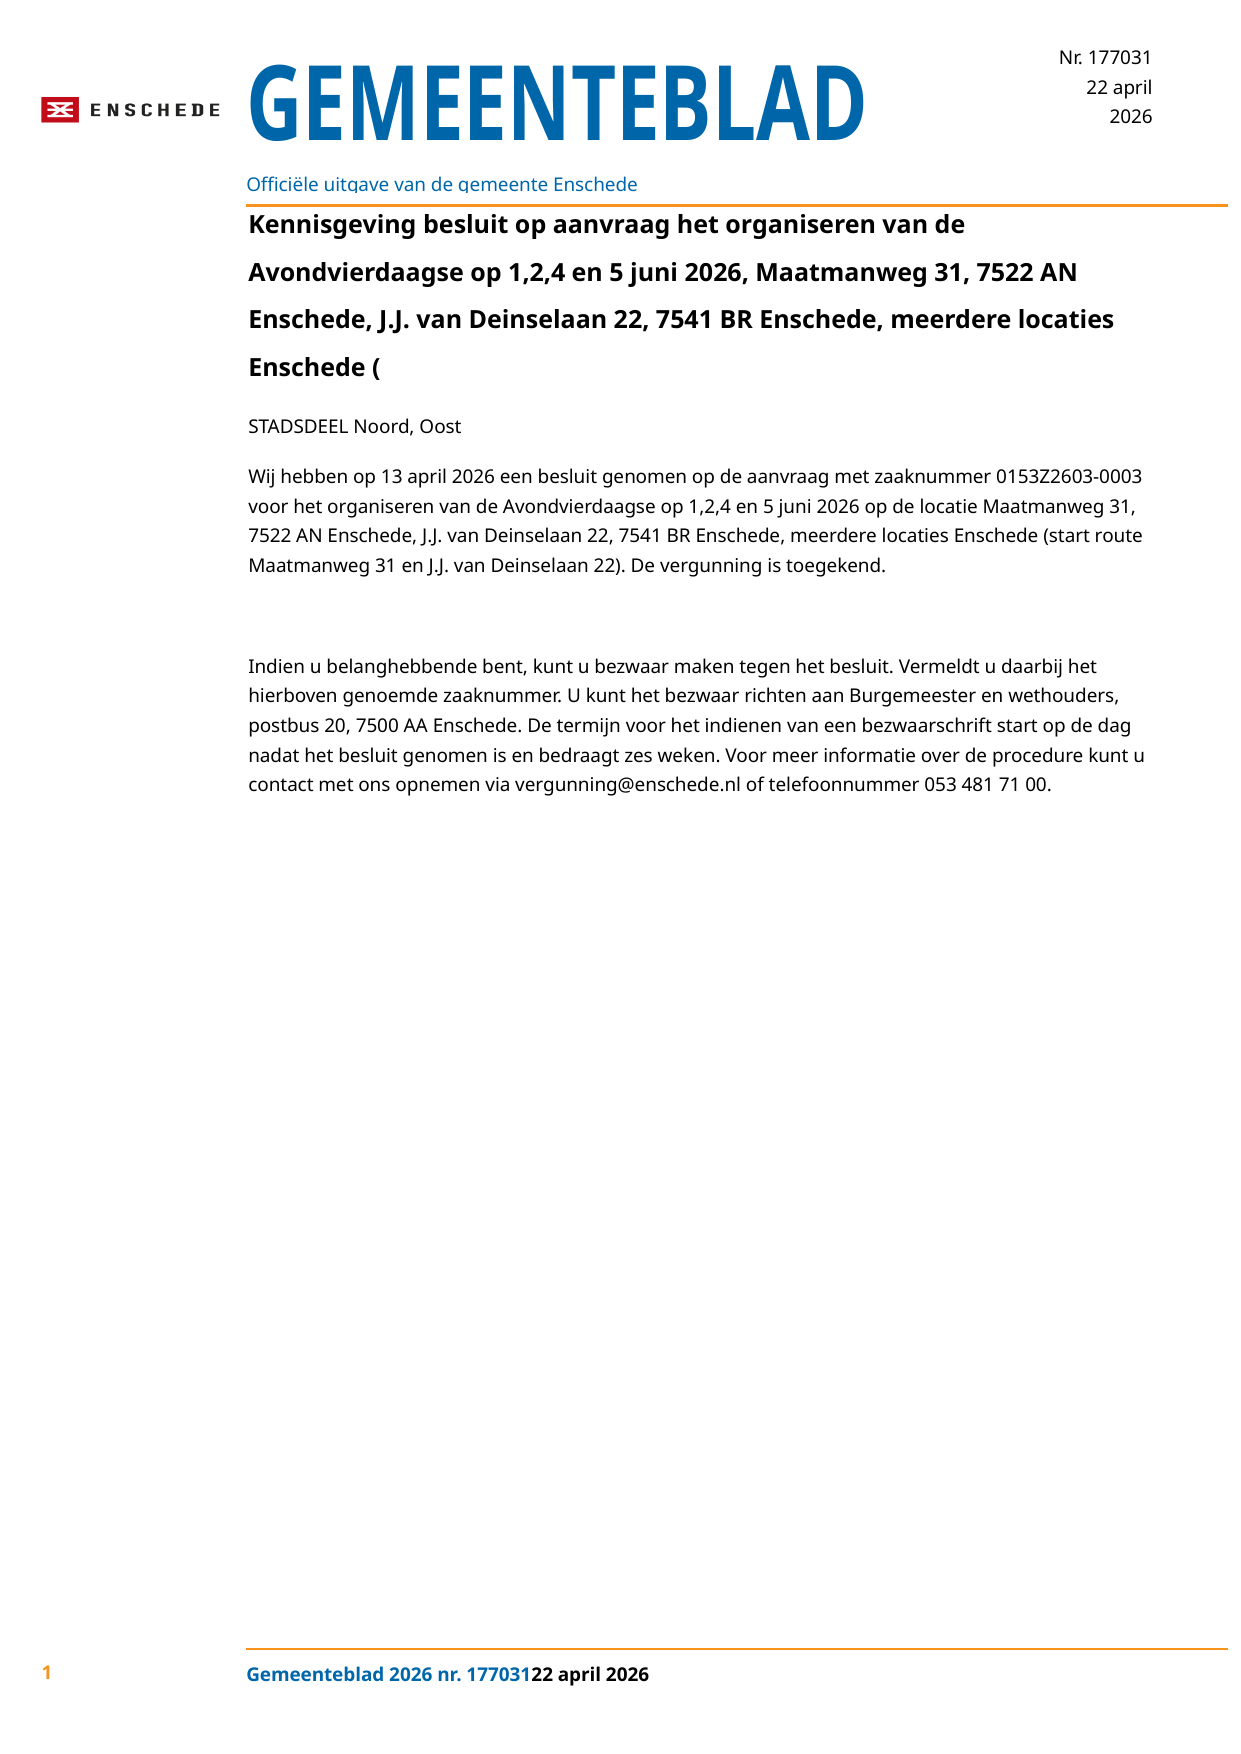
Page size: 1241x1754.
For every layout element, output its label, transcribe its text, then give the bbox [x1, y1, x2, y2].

text Wij hebben op 13 april 2026 een besluit genomen op de aanvraag met zaaknummer 0153Z2603-0003 voor het organiseren van de Avondvierdaagse op 1,2,4 en 5 juni 2026 op de locatie Maatmanweg 31, 7522 AN Enschede, J.J. van Deinselaan 22, 7541 BR Enschede, meerdere locaties Enschede (start route Maatmanweg 31 en J.J. van Deinselaan 22). De vergunning is toegekend. [248, 463, 1152, 578]
text Kennisgeving besluit op aanvraag het organiseren van de Avondvierdaagse op 1,2,4 en 5 juni 2026, Maatmanweg 31, 7522 AN Enschede, J.J. van Deinselaan 22, 7541 BR Enschede, meerdere locaties Enschede ( [248, 207, 1152, 384]
text Indien u belanghebbende bent, kunt u bezwaar maken tegen het besluit. Vermeldt u daarbij het hierboven genoemde zaaknummer. U kunt het bezwaar richten aan Burgemeester en wethouders, postbus 20, 7500 AA Enschede. De termijn voor het indienen van een bezwaarschrift start op de dag nadat het besluit genomen is en bedraagt zes weken. Voor meer informatie over de procedure kunt u contact met ons opnemen via vergunning@enschede.nl of telefoonnummer 053 481 71 00. [248, 653, 1152, 797]
picture [41, 47, 231, 172]
text STADSDEEL Noord, Oost [248, 413, 1152, 439]
